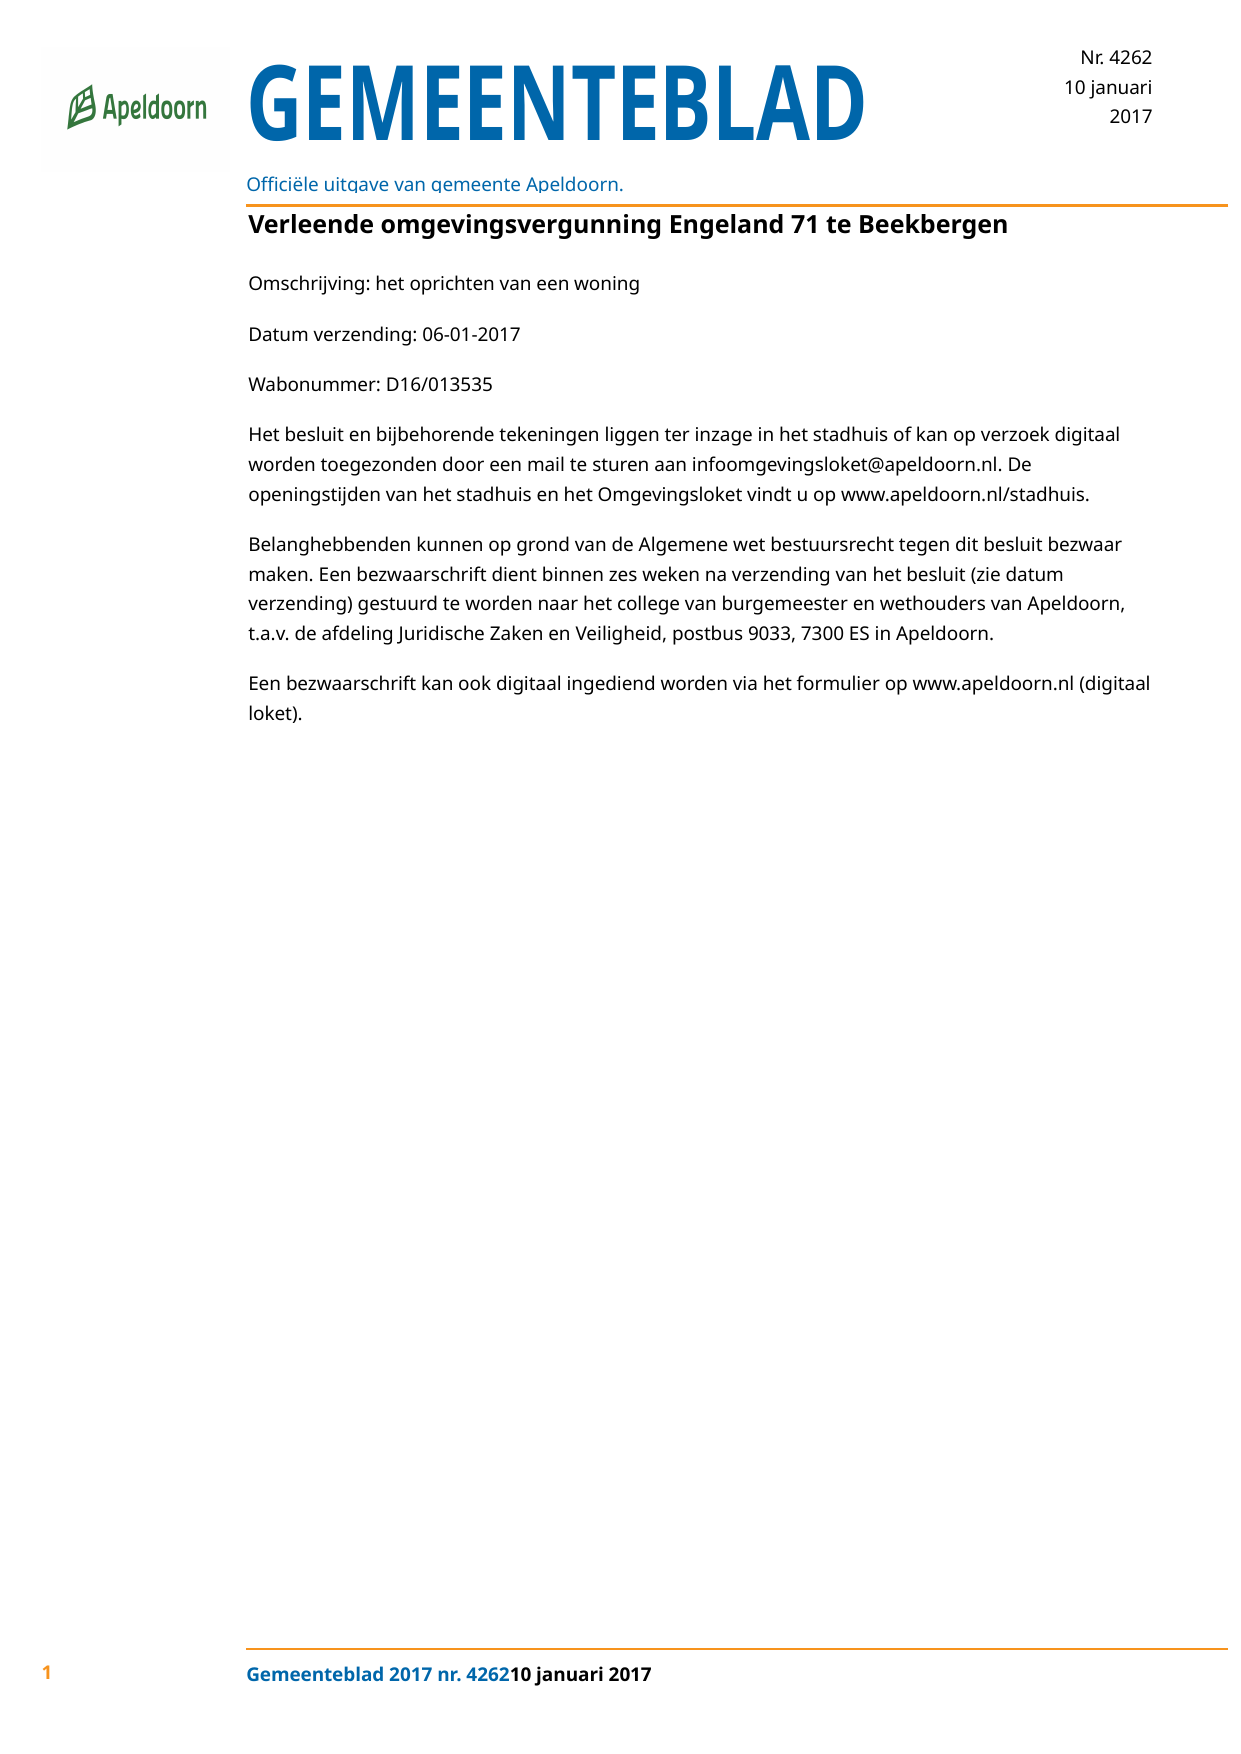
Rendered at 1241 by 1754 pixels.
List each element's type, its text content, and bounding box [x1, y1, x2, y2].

text Het besluit en bijbehorende tekeningen liggen ter inzage in het stadhuis of kan op verzoek digitaal worden toegezonden door een mail te sturen aan infoomgevingsloket@apeldoorn.nl. De openingstijden van het stadhuis en het Omgevingsloket vindt u op www.apeldoorn.nl/stadhuis. [248, 422, 1152, 506]
text Omschrijving: het oprichten van een woning [248, 270, 1152, 296]
text Wabonummer: D16/013535 [248, 371, 1152, 397]
text Verleende omgevingsvergunning Engeland 71 te Beekbergen [248, 207, 1152, 241]
text Datum verzending: 06-01-2017 [248, 321, 1152, 346]
picture [41, 47, 231, 172]
text Belanghebbenden kunnen op grond van de Algemene wet bestuursrecht tegen dit besluit bezwaar maken. Een bezwaarschrift dient binnen zes weken na verzending van het besluit (zie datum verzending) gestuurd te worden naar het college van burgemeester en wethouders van Apeldoorn, t.a.v. de afdeling Juridische Zaken en Veiligheid, postbus 9033, 7300 ES in Apeldoorn. [248, 531, 1152, 646]
text Een bezwaarschrift kan ook digitaal ingediend worden via het formulier op www.apeldoorn.nl (digitaal loket). [248, 670, 1152, 726]
